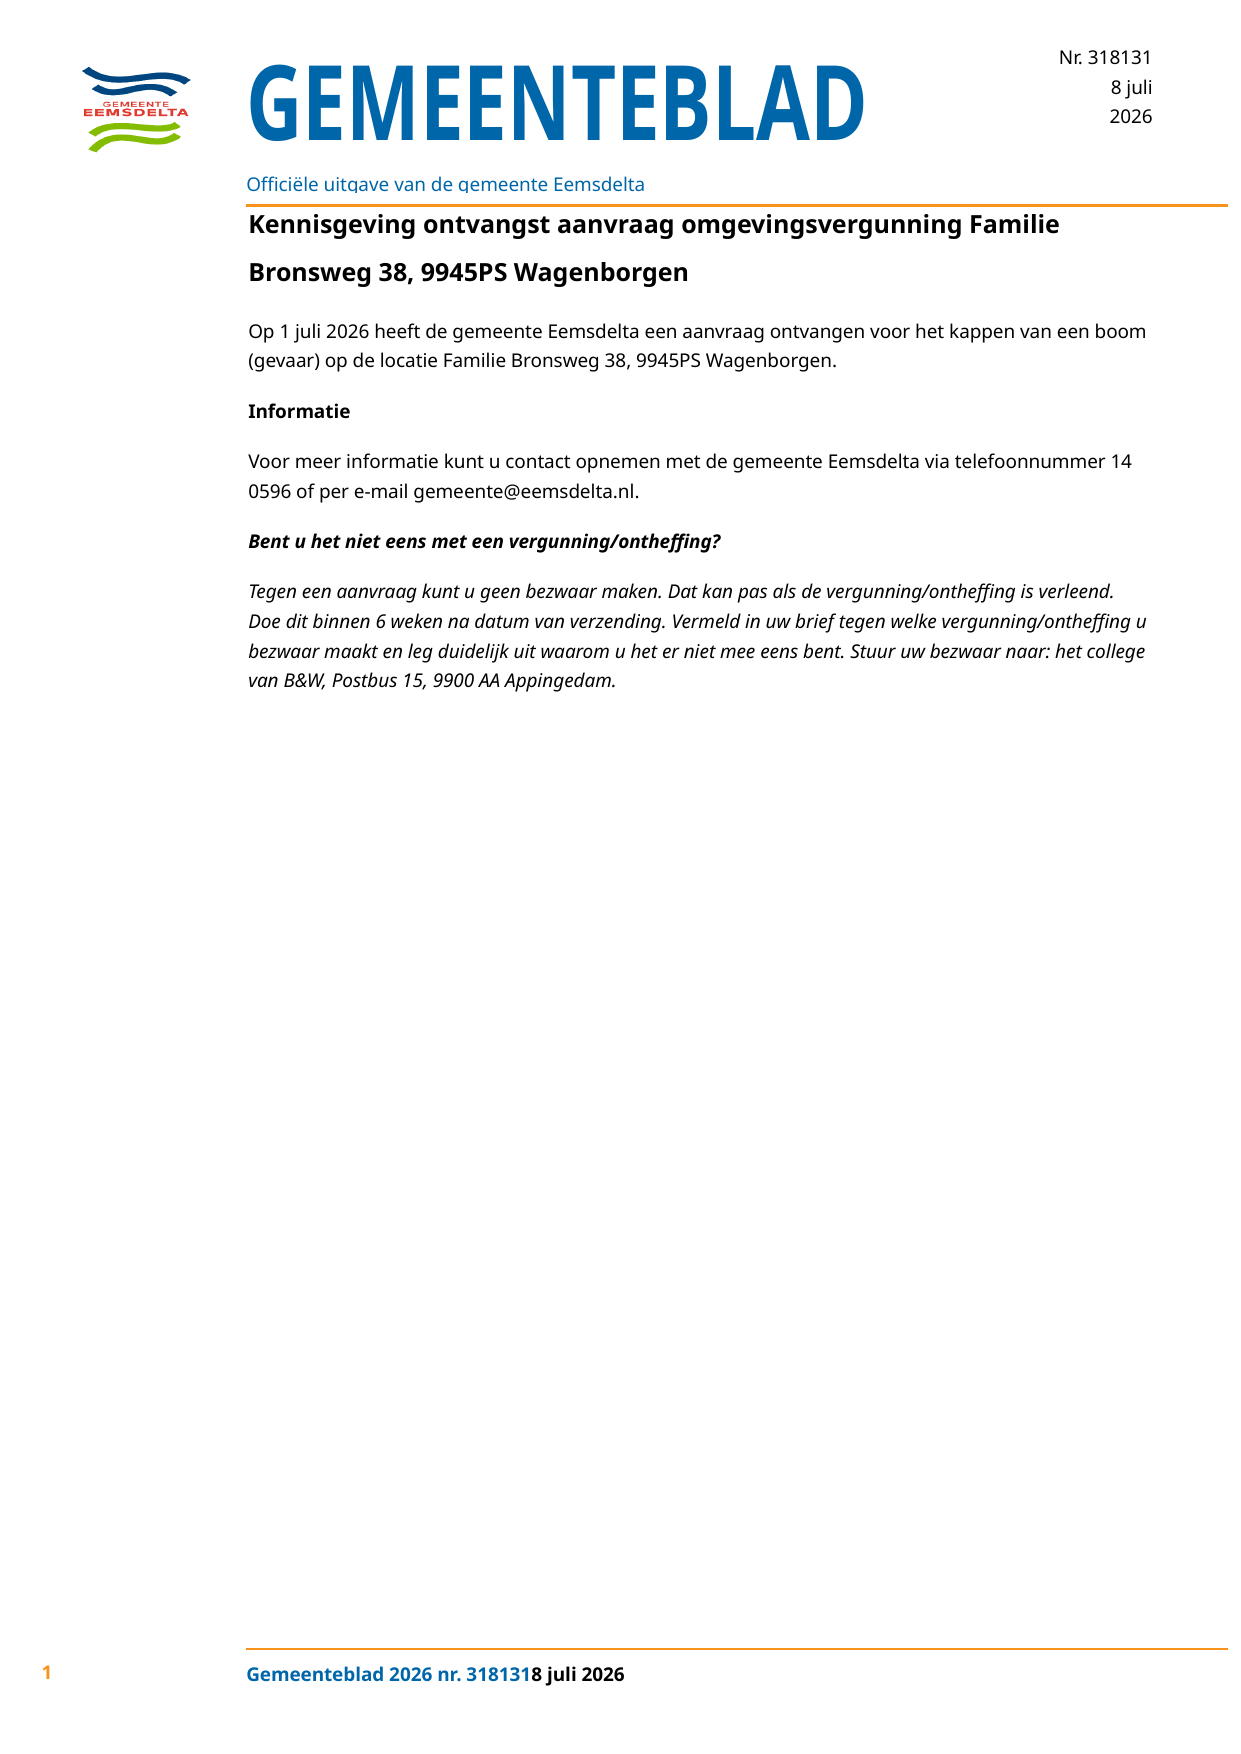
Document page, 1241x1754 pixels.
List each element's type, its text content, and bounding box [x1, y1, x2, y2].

picture [41, 47, 231, 172]
text Kennisgeving ontvangst aanvraag omgevingsvergunning Familie Bronsweg 38, 9945PS Wagenborgen [248, 207, 1152, 288]
text Op 1 juli 2026 heeft de gemeente Eemsdelta een aanvraag ontvangen voor het kappen van een boom (gevaar) op de locatie Familie Bronsweg 38, 9945PS Wagenborgen. [248, 318, 1152, 373]
text Voor meer informatie kunt u contact opnemen met de gemeente Eemsdelta via telefoonnummer 14 0596 of per e-mail gemeente@eemsdelta.nl. [248, 448, 1152, 504]
text Informatie [248, 398, 1152, 424]
text Tegen een aanvraag kunt u geen bezwaar maken. Dat kan pas als de vergunning/ontheffing is verleend. Doe dit binnen 6 weken na datum van verzending. Vermeld in uw brief tegen welke vergunning/ontheffing u bezwaar maakt en leg duidelijk uit waarom u het er niet mee eens bent. Stuur uw bezwaar naar: het college van B&W, Postbus 15, 9900 AA Appingedam. [248, 579, 1152, 693]
text Bent u het niet eens met een vergunning/ontheffing? [248, 528, 1152, 554]
